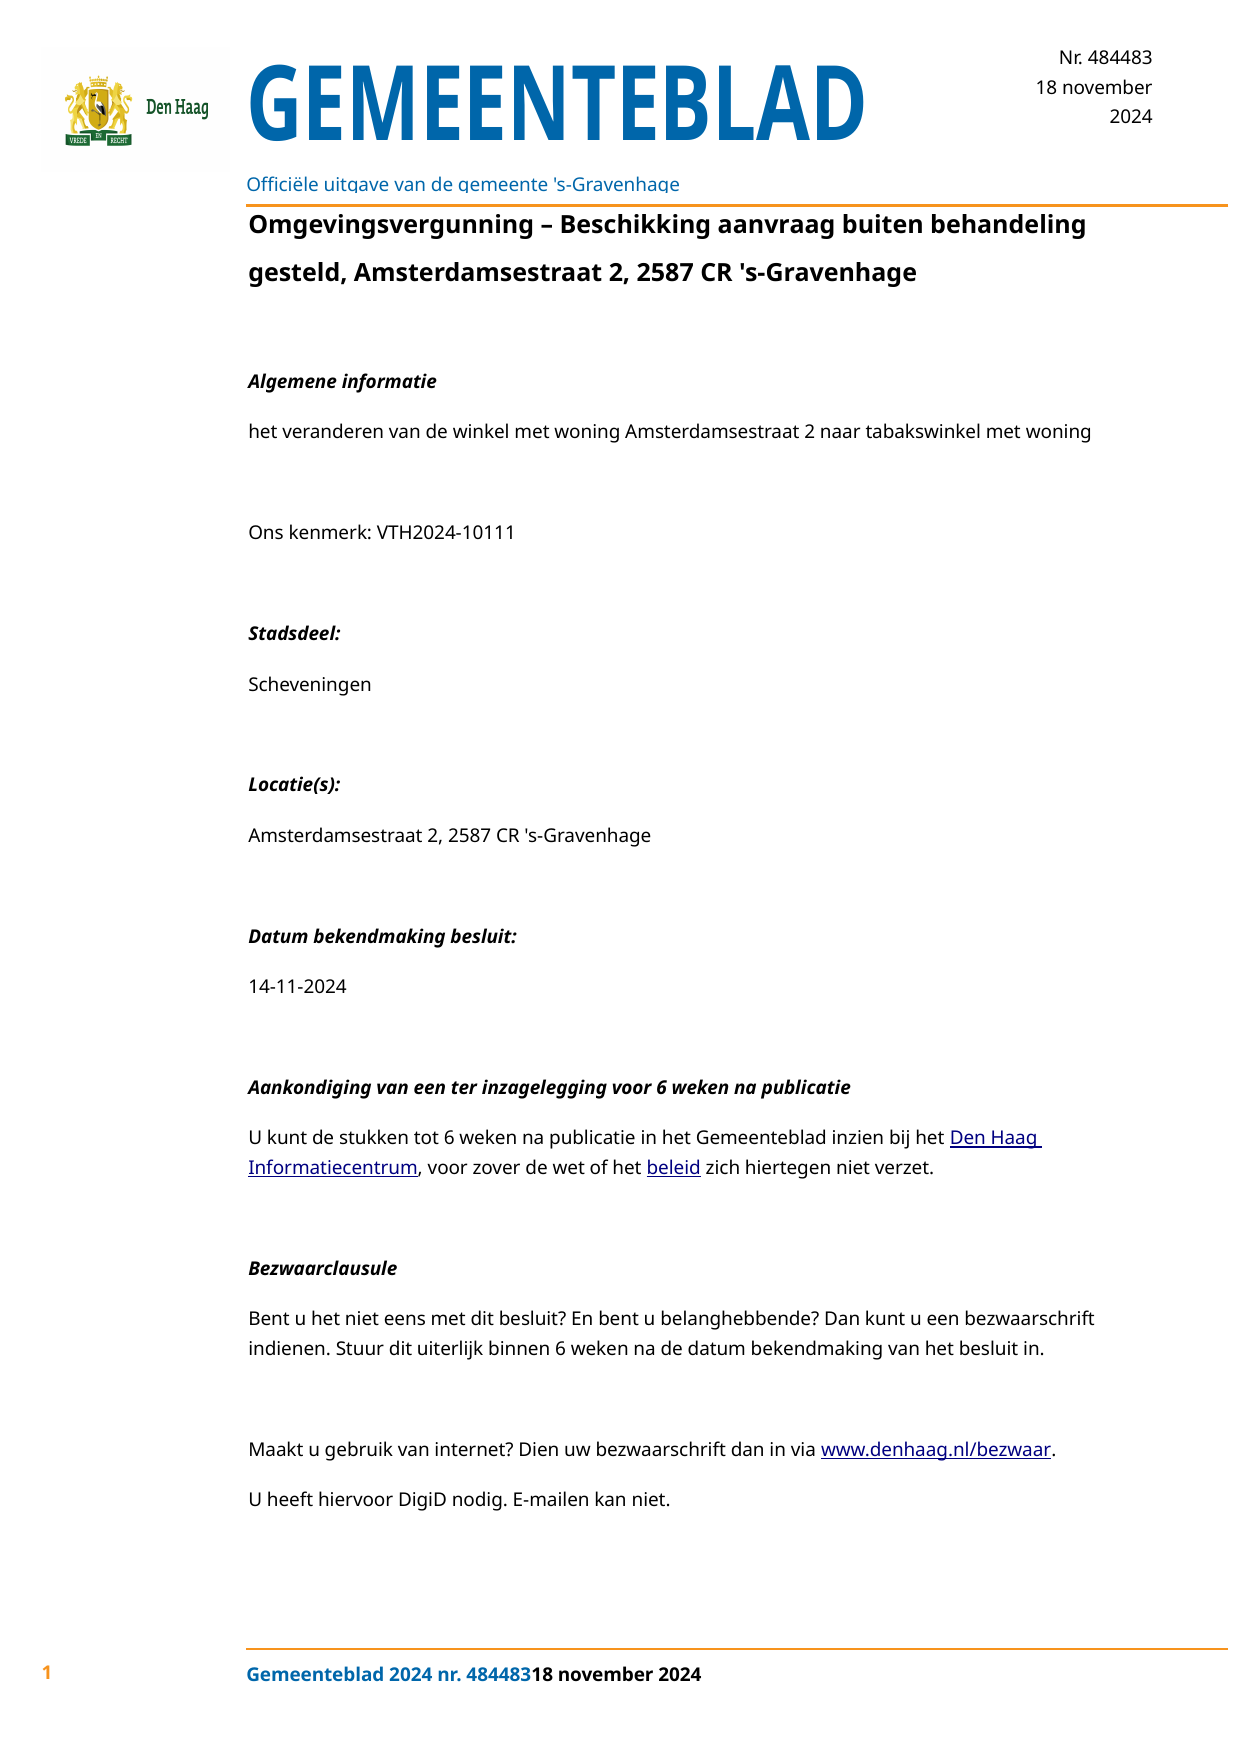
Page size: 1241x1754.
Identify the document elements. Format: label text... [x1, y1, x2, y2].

text Ons kenmerk: VTH2024-10111 [248, 519, 1152, 545]
text 14-11-2024 [248, 973, 1152, 999]
text Aankondiging van een ter inzagelegging voor 6 weken na publicatie [248, 1074, 1152, 1100]
text het veranderen van de winkel met woning Amsterdamsestraat 2 naar tabakswinkel met woning [248, 419, 1152, 444]
picture [41, 47, 231, 172]
text Omgevingsvergunning – Beschikking aanvraag buiten behandeling gesteld, Amsterdamsestraat 2, 2587 CR 's-Gravenhage [248, 207, 1152, 288]
text Bent u het niet eens met dit besluit? En bent u belanghebbende? Dan kunt u een bezwaarschrift indienen. Stuur dit uiterlijk binnen 6 weken na de datum bekendmaking van het besluit in. [248, 1305, 1152, 1361]
text U kunt de stukken tot 6 weken na publicatie in het Gemeenteblad inzien bij het Den Haag Informatiecentrum, voor zover de wet of het beleid zich hiertegen niet verzet. [248, 1124, 1152, 1180]
text Algemene informatie [248, 368, 1152, 394]
text Datum bekendmaking besluit: [248, 923, 1152, 949]
text Amsterdamsestraat 2, 2587 CR 's-Gravenhage [248, 822, 1152, 848]
text Stadsdeel: [248, 620, 1152, 646]
text U heeft hiervoor DigiD nodig. E-mailen kan niet. [248, 1486, 1152, 1512]
text Scheveningen [248, 671, 1152, 697]
text Locatie(s): [248, 772, 1152, 797]
text Bezwaarclausule [248, 1255, 1152, 1281]
text Maakt u gebruik van internet? Dien uw bezwaarschrift dan in via www.denhaag.nl/bezwaar. [248, 1436, 1152, 1462]
